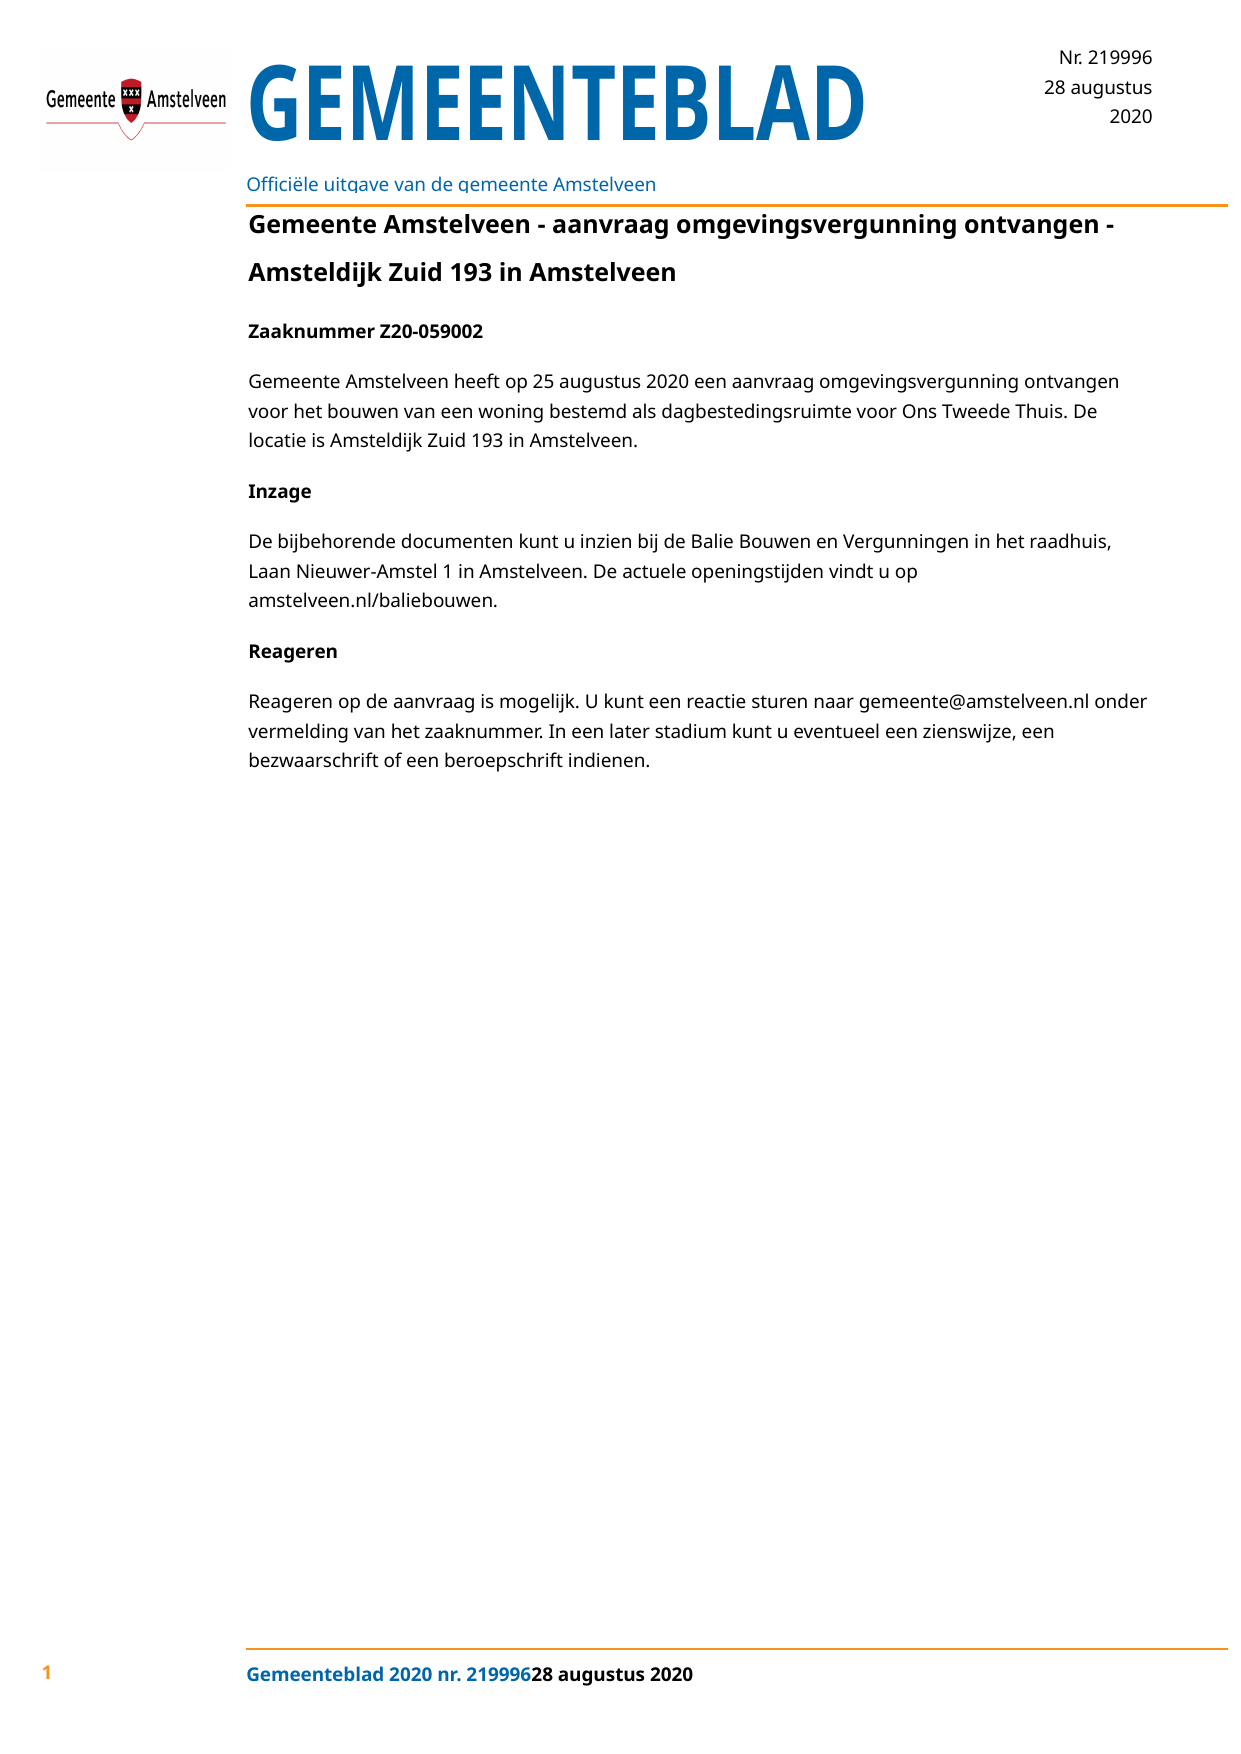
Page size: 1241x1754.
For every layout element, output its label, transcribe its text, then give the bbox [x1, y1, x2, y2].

text Inzage [248, 478, 1152, 504]
text Zaaknummer Z20-059002 [248, 318, 1152, 344]
text Reageren [248, 638, 1152, 664]
text Gemeente Amstelveen heeft op 25 augustus 2020 een aanvraag omgevingsvergunning ontvangen voor het bouwen van een woning bestemd als dagbestedingsruimte voor Ons Tweede Thuis. De locatie is Amsteldijk Zuid 193 in Amstelveen. [248, 368, 1152, 453]
text Gemeente Amstelveen - aanvraag omgevingsvergunning ontvangen - Amsteldijk Zuid 193 in Amstelveen [248, 207, 1152, 288]
text De bijbehorende documenten kunt u inzien bij de Balie Bouwen en Vergunningen in het raadhuis, Laan Nieuwer-Amstel 1 in Amstelveen. De actuele openingstijden vindt u op amstelveen.nl/baliebouwen. [248, 528, 1152, 613]
text Reageren op de aanvraag is mogelijk. U kunt een reactie sturen naar gemeente@amstelveen.nl onder vermelding van het zaaknummer. In een later stadium kunt u eventueel een zienswijze, een bezwaarschrift of een beroepschrift indienen. [248, 688, 1152, 773]
picture [41, 47, 231, 172]
